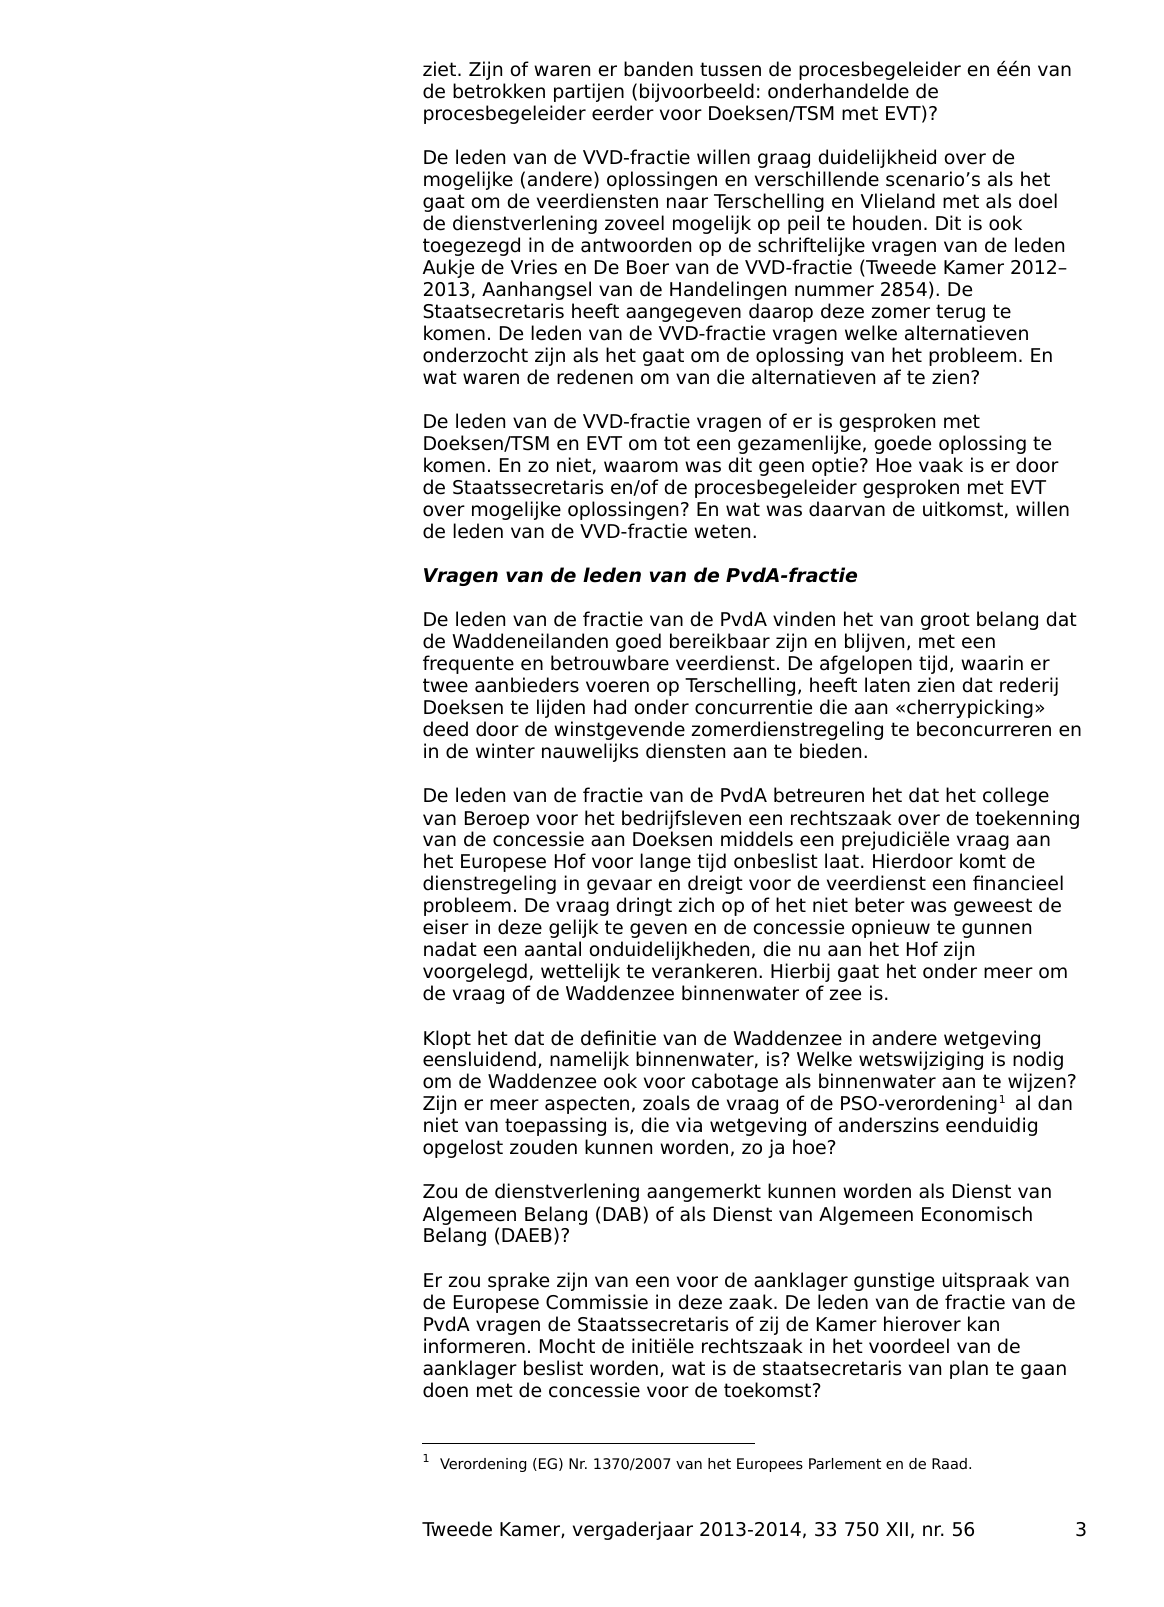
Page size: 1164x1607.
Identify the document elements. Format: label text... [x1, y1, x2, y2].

text Klopt het dat de definitie van de Waddenzee in andere wetgeving eensluidend, namelijk binnenwater, is? Welke wetswijziging is nodig om de Waddenzee ook voor cabotage als binnenwater aan te wijzen? Zijn er meer aspecten, zoals de vraag of de PSO-verordening al dan niet van toepassing is, die via wetgeving of anderszins eenduidig opgelost zouden kunnen worden, zo ja hoe? [422, 1027, 1087, 1159]
subtitle Vragen van de leden van de PvdA-fractie [422, 565, 1087, 587]
text Er zou sprake zijn van een voor de aanklager gunstige uitspraak van de Europese Commissie in deze zaak. De leden van de fractie van de PvdA vragen de Staatssecretaris of zij de Kamer hierover kan informeren. Mocht de initiële rechtszaak in het voordeel van de aanklager beslist worden, wat is de staatsecretaris van plan te gaan doen met de concessie voor de toekomst? [422, 1269, 1087, 1401]
text De leden van de fractie van de PvdA betreuren het dat het college van Beroep voor het bedrijfsleven een rechtszaak over de toekenning van de concessie aan Doeksen middels een prejudiciële vraag aan het Europese Hof voor lange tijd onbeslist laat. Hierdoor komt de dienstregeling in gevaar en dreigt voor de veerdienst een financieel probleem. De vraag dringt zich op of het niet beter was geweest de eiser in deze gelijk te geven en de concessie opnieuw te gunnen nadat een aantal onduidelijkheden, die nu aan het Hof zijn voorgelegd, wettelijk te verankeren. Hierbij gaat het onder meer om de vraag of de Waddenzee binnenwater of zee is. [422, 785, 1087, 1005]
text Zou de dienstverlening aangemerkt kunnen worden als Dienst van Algemeen Belang (DAB) of als Dienst van Algemeen Economisch Belang (DAEB)? [422, 1181, 1087, 1247]
text Verordening (EG) Nr. 1370/2007 van het Europees Parlement en de Raad. [422, 1452, 1087, 1474]
text De leden van de fractie van de PvdA vinden het van groot belang dat de Waddeneilanden goed bereikbaar zijn en blijven, met een frequente en betrouwbare veerdienst. De afgelopen tijd, waarin er twee aanbieders voeren op Terschelling, heeft laten zien dat rederij Doeksen te lijden had onder concurrentie die aan «cherrypicking» deed door de winstgevende zomerdienstregeling te beconcurreren en in de winter nauwelijks diensten aan te bieden. [422, 609, 1087, 763]
text De leden van de VVD-fractie vragen of er is gesproken met Doeksen/TSM en EVT om tot een gezamenlijke, goede oplossing te komen. En zo niet, waarom was dit geen optie? Hoe vaak is er door de Staatssecretaris en/of de procesbegeleider gesproken met EVT over mogelijke oplossingen? En wat was daarvan de uitkomst, willen de leden van de VVD-fractie weten. [422, 411, 1087, 543]
text ziet. Zijn of waren er banden tussen de procesbegeleider en één van de betrokken partijen (bijvoorbeeld: onderhandelde de procesbegeleider eerder voor Doeksen/TSM met EVT)? [422, 59, 1087, 125]
text De leden van de VVD-fractie willen graag duidelijkheid over de mogelijke (andere) oplossingen en verschillende scenario’s als het gaat om de veerdiensten naar Terschelling en Vlieland met als doel de dienstverlening zoveel mogelijk op peil te houden. Dit is ook toegezegd in de antwoorden op de schriftelijke vragen van de leden Aukje de Vries en De Boer van de VVD-fractie (Tweede Kamer 2012–2013, Aanhangsel van de Handelingen nummer 2854). De Staatsecretaris heeft aangegeven daarop deze zomer terug te komen. De leden van de VVD-fractie vragen welke alternatieven onderzocht zijn als het gaat om de oplossing van het probleem. En wat waren de redenen om van die alternatieven af te zien? [422, 147, 1087, 389]
